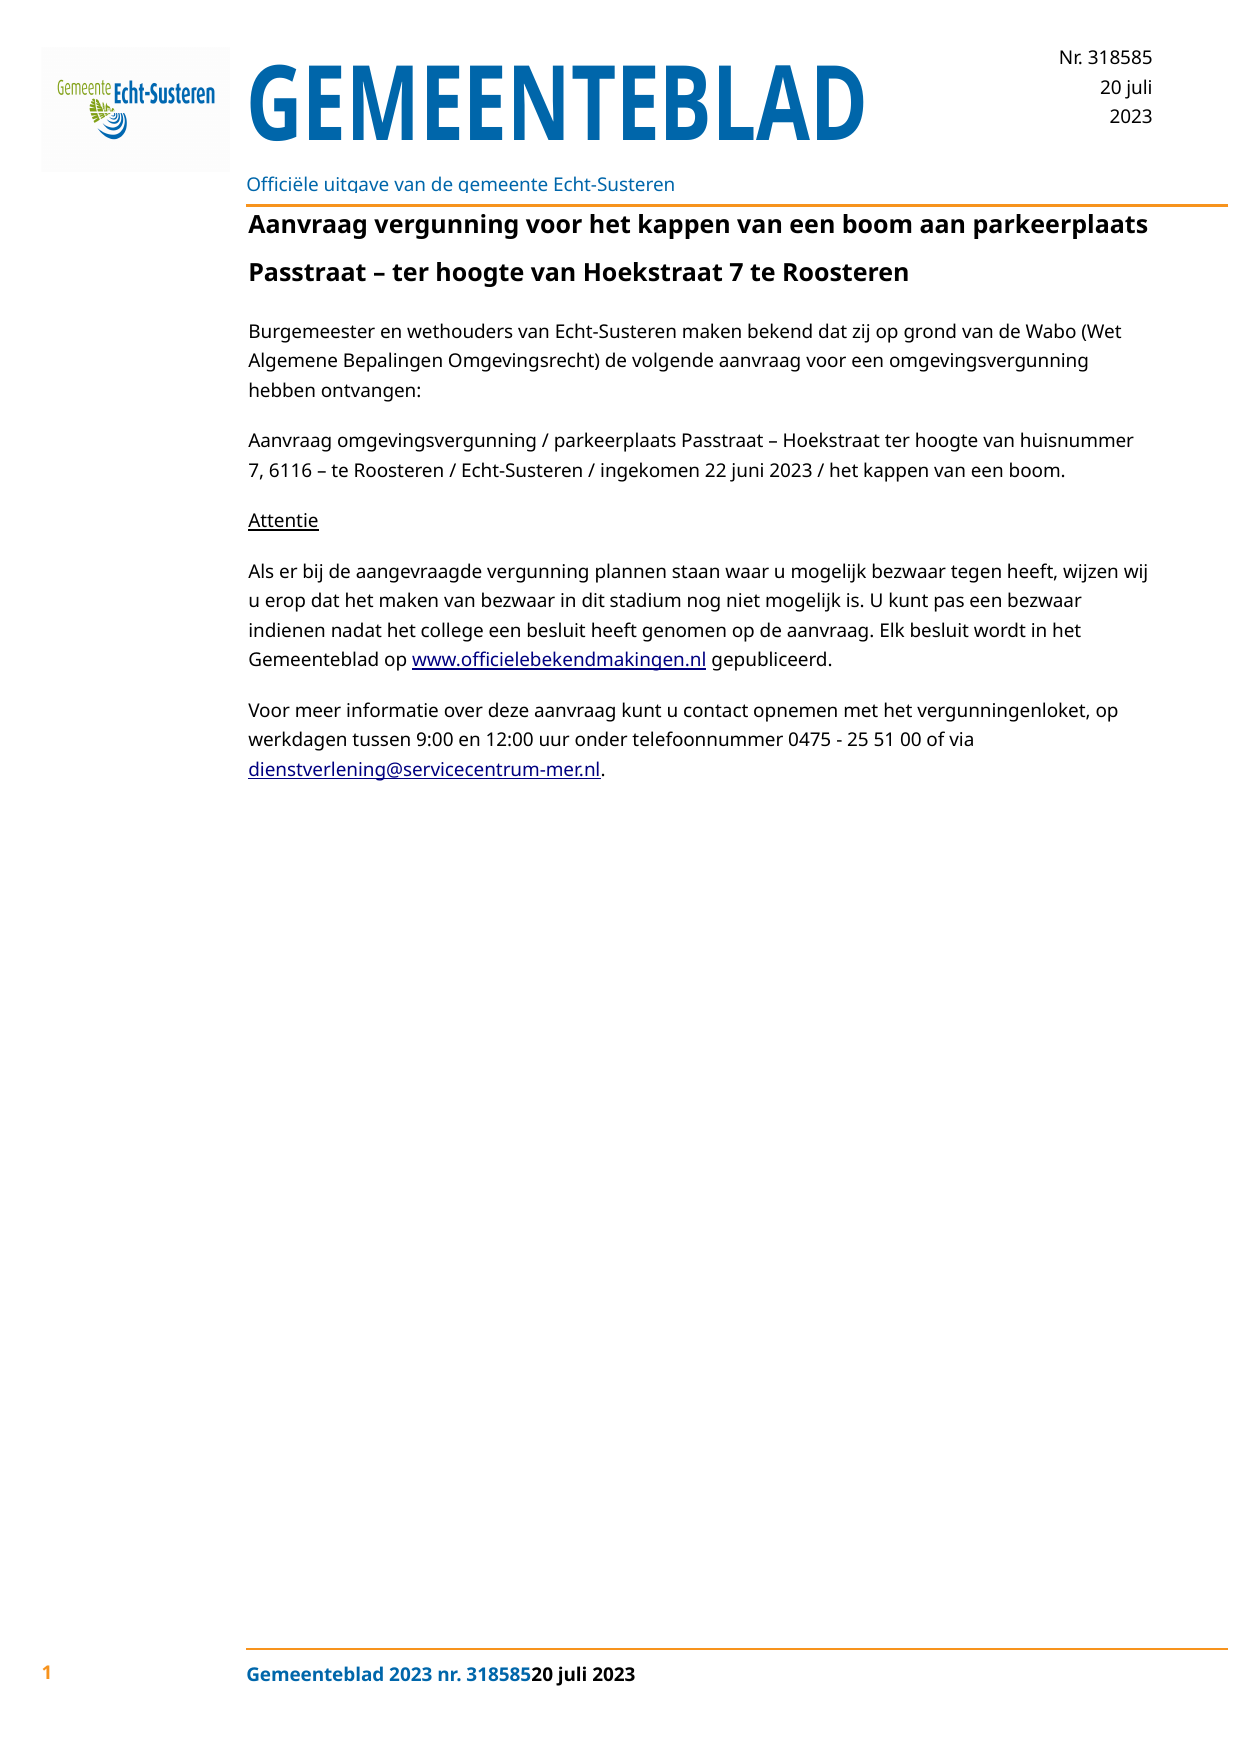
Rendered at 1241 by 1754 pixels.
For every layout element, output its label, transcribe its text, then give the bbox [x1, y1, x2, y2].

text Voor meer informatie over deze aanvraag kunt u contact opnemen met het vergunningenloket, op werkdagen tussen 9:00 en 12:00 uur onder telefoonnummer 0475 - 25 51 00 of via dienstverlening@servicecentrum-mer.nl. [248, 697, 1152, 782]
text Burgemeester en wethouders van Echt-Susteren maken bekend dat zij op grond van de Wabo (Wet Algemene Bepalingen Omgevingsrecht) de volgende aanvraag voor een omgevingsvergunning hebben ontvangen: [248, 318, 1152, 403]
text Als er bij de aangevraagde vergunning plannen staan waar u mogelijk bezwaar tegen heeft, wijzen wij u erop dat het maken van bezwaar in dit stadium nog niet mogelijk is. U kunt pas een bezwaar indienen nadat het college een besluit heeft genomen op de aanvraag. Elk besluit wordt in het Gemeenteblad op www.officielebekendmakingen.nl gepubliceerd. [248, 558, 1152, 672]
text Aanvraag vergunning voor het kappen van een boom aan parkeerplaats Passtraat – ter hoogte van Hoekstraat 7 te Roosteren [248, 207, 1152, 288]
text Aanvraag omgevingsvergunning / parkeerplaats Passtraat – Hoekstraat ter hoogte van huisnummer 7, 6116 – te Roosteren / Echt-Susteren / ingekomen 22 juni 2023 / het kappen van een boom. [248, 427, 1152, 483]
picture [41, 47, 231, 172]
text Attentie [248, 507, 1152, 533]
